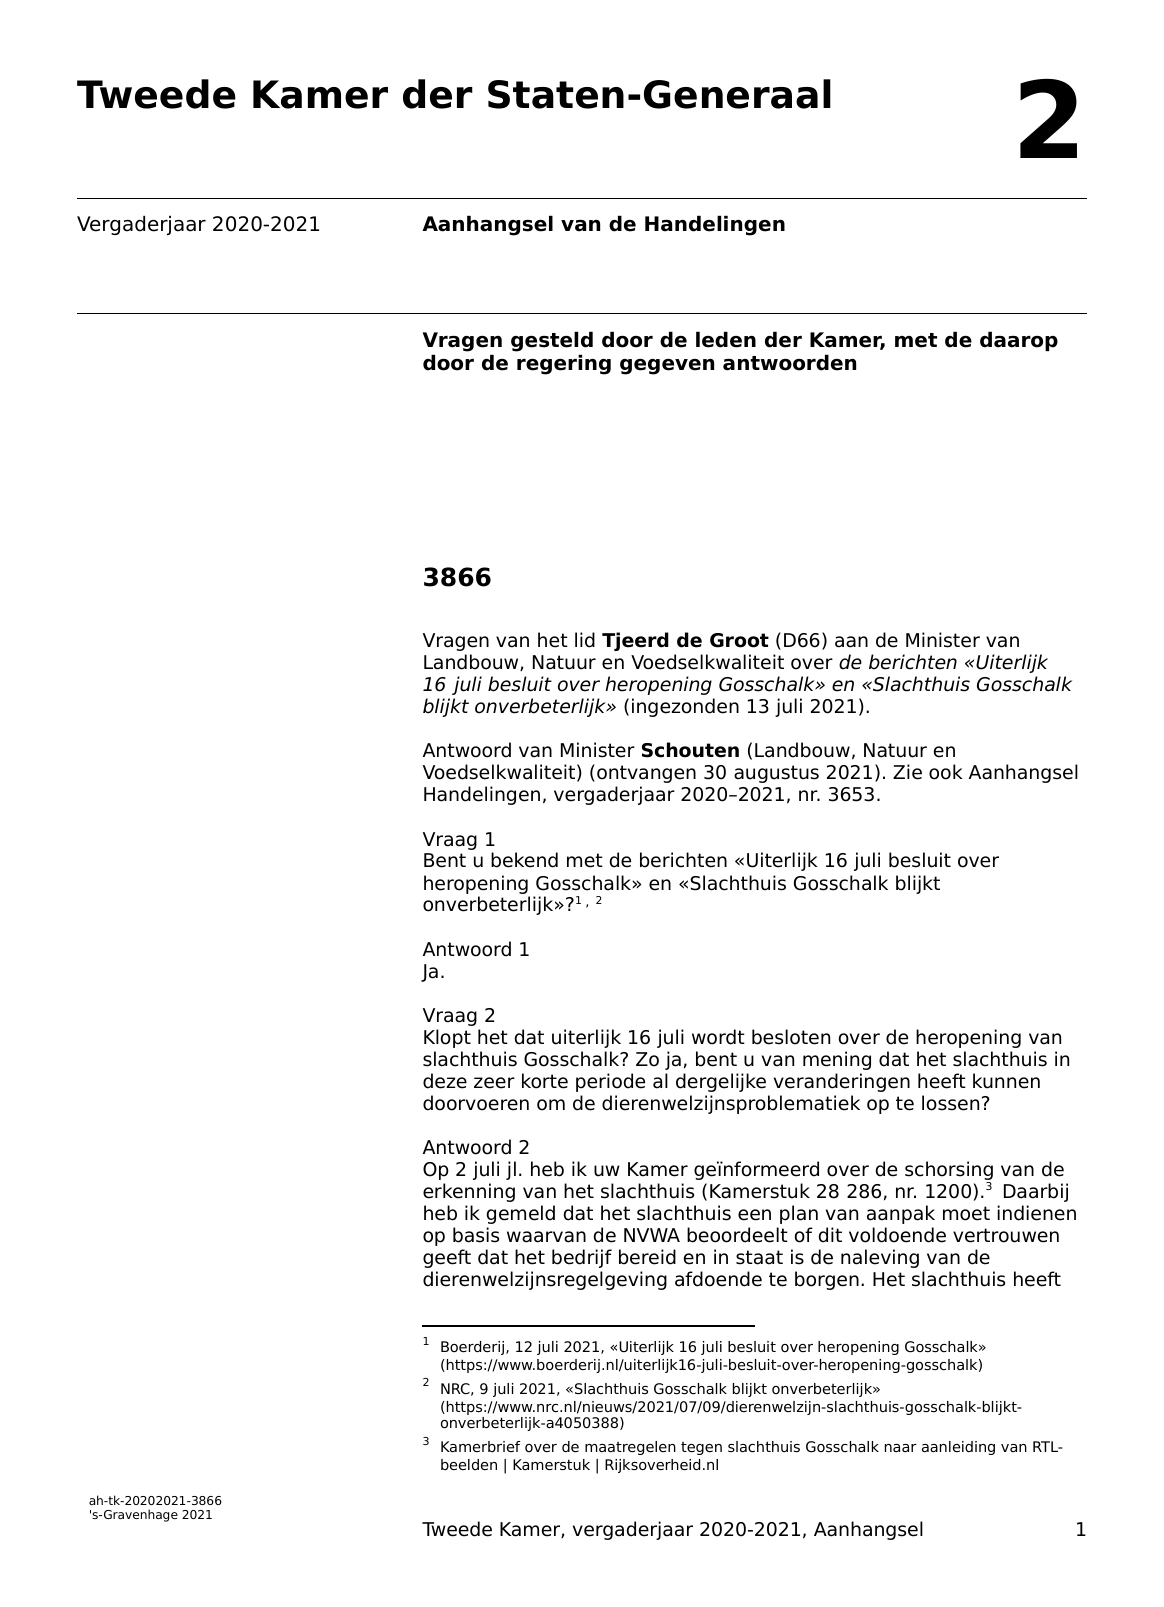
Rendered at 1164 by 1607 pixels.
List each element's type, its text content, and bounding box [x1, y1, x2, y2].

text Antwoord van Minister Schouten (Landbouw, Natuur en Voedselkwaliteit) (ontvangen 30 augustus 2021). Zie ook Aanhangsel Handelingen, vergaderjaar 2020–2021, nr. 3653. [422, 740, 1087, 806]
table_header 2 [886, 59, 1087, 198]
table_cell Aanhangsel van de Handelingen [422, 199, 1087, 313]
text 3866 [422, 563, 1087, 592]
text Antwoord 1 [422, 938, 1087, 961]
text Op 2 juli jl. heb ik uw Kamer geïnformeerd over de schorsing van de erkenning van het slachthuis (Kamerstuk 28 286, nr. 1200). Daarbij heb ik gemeld dat het slachthuis een plan van aanpak moet indienen op basis waarvan de NVWA beoordeelt of dit voldoende vertrouwen geeft dat het bedrijf bereid en in staat is de naleving van de dierenwelzijnsregelgeving afdoende te borgen. Het slachthuis heeft [422, 1159, 1087, 1291]
text Vragen van het lid Tjeerd de Groot (D66) aan de Minister van Landbouw, Natuur en Voedselkwaliteit over de berichten «Uiterlijk 16 juli besluit over heropening Gosschalk» en «Slachthuis Gosschalk blijkt onverbeterlijk» (ingezonden 13 juli 2021). [422, 630, 1087, 718]
table_header Tweede Kamer der Staten-Generaal [77, 59, 886, 198]
text Klopt het dat uiterlijk 16 juli wordt besloten over de heropening van slachthuis Gosschalk? Zo ja, bent u van mening dat het slachthuis in deze zeer korte periode al dergelijke veranderingen heeft kunnen doorvoeren om de dierenwelzijnsproblematiek op te lossen? [422, 1027, 1087, 1114]
text 's-Gravenhage 2021 [88, 1508, 323, 1522]
table_cell [77, 314, 422, 375]
text ah-tk-20202021-3866 [88, 1494, 323, 1508]
text Antwoord 2 [422, 1137, 1087, 1159]
text NRC, 9 juli 2021, «Slachthuis Gosschalk blijkt onverbeterlijk» (https://www.nrc.nl/nieuws/2021/07/09/dierenwelzijn-slachthuis-gosschalk-blijkt-onverbeterlijk-a4050388) [422, 1377, 1087, 1432]
table_cell Vergaderjaar 2020-2021 [77, 199, 422, 313]
table_cell Vragen gesteld door de leden der Kamer, met de daarop door de regering gegeven antwoorden [422, 314, 1087, 375]
text Boerderij, 12 juli 2021, «Uiterlijk 16 juli besluit over heropening Gosschalk» (https://www.boerderij.nl/uiterlijk16-juli-besluit-over-heropening-gosschalk) [422, 1335, 1087, 1374]
text Vraag 1 [422, 828, 1087, 850]
text Vraag 2 [422, 1005, 1087, 1027]
text Bent u bekend met de berichten «Uiterlijk 16 juli besluit over heropening Gosschalk» en «Slachthuis Gosschalk blijkt onverbeterlijk»?, [422, 850, 1087, 916]
text Kamerbrief over de maatregelen tegen slachthuis Gosschalk naar aanleiding van RTL-beelden | Kamerstuk | Rijksoverheid.nl [422, 1435, 1087, 1474]
text Ja. [422, 961, 1087, 982]
